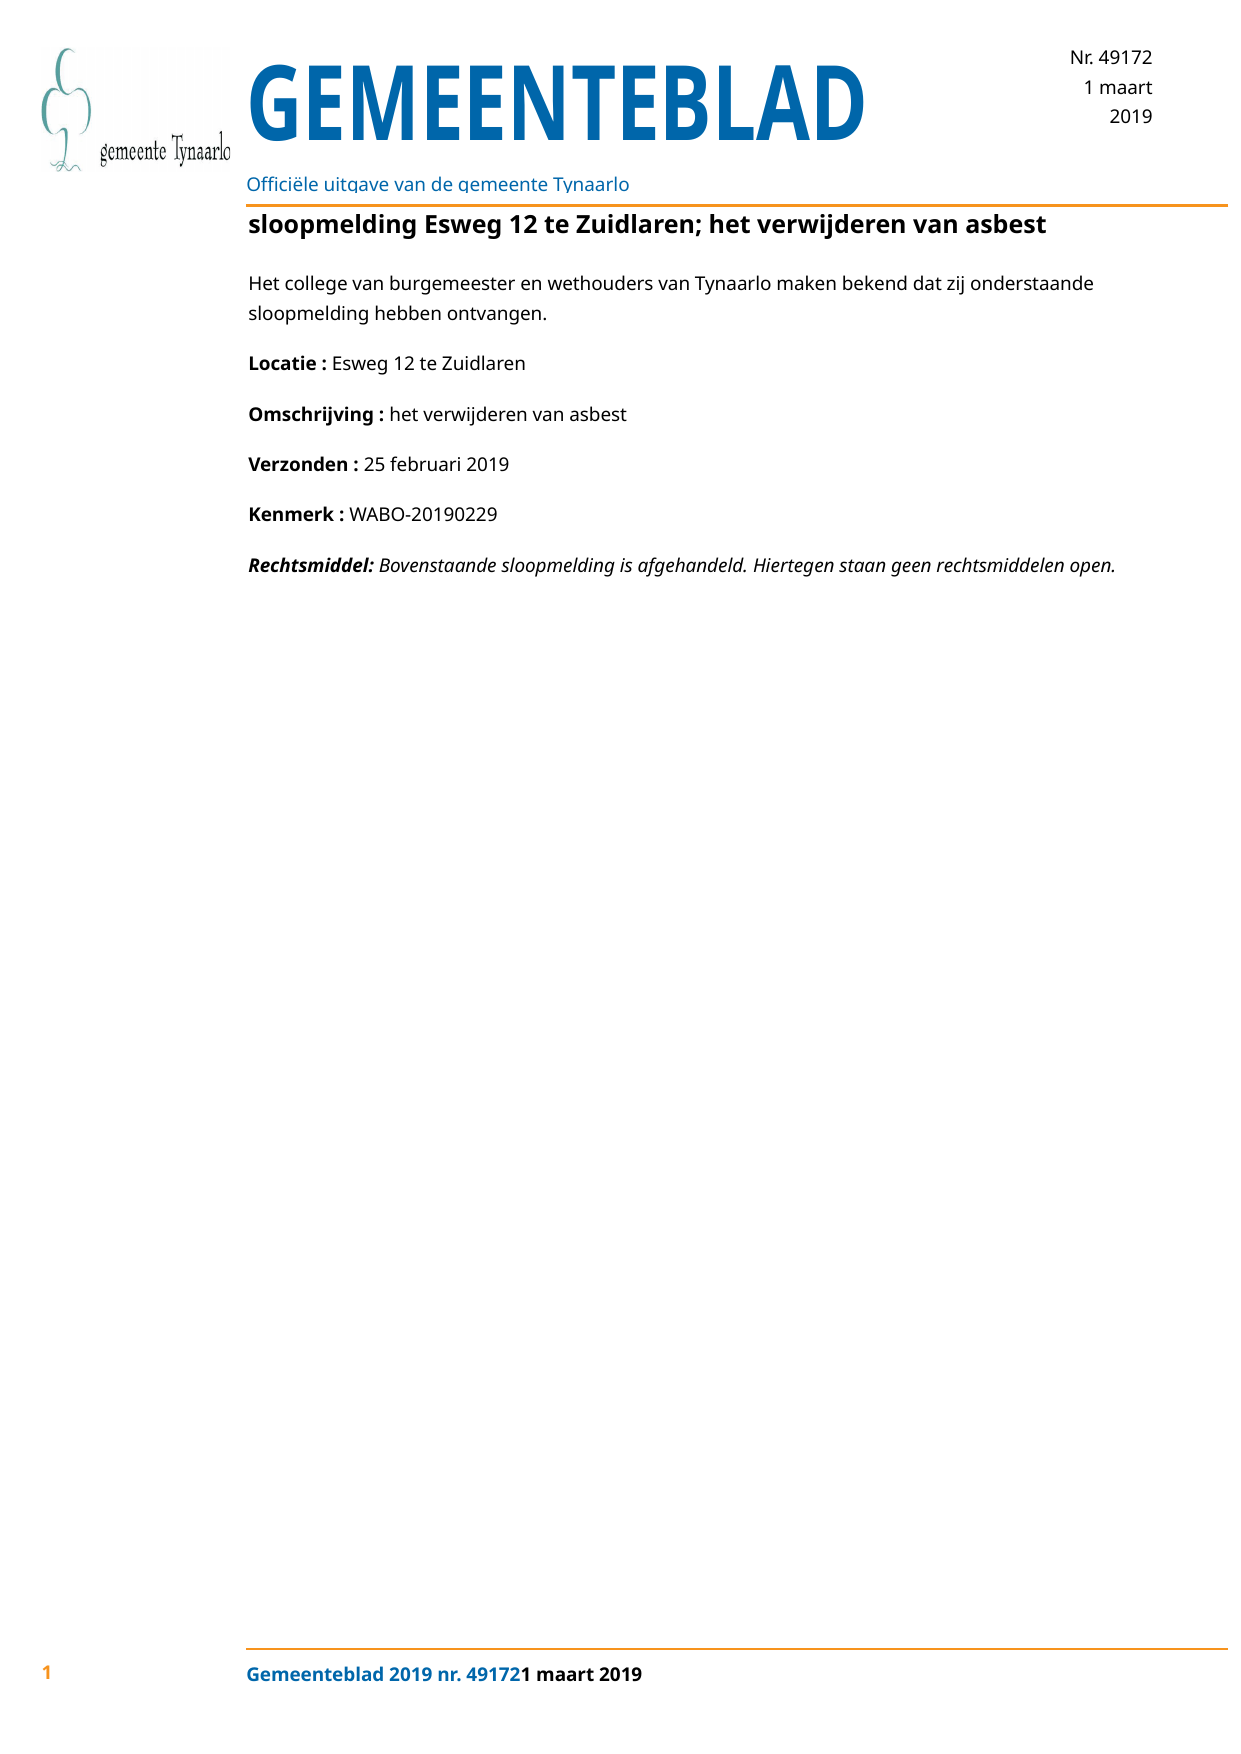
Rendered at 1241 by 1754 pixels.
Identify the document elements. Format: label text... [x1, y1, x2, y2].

text Rechtsmiddel: Bovenstaande sloopmelding is afgehandeld. Hiertegen staan geen rechtsmiddelen open. [248, 552, 1152, 578]
text sloopmelding Esweg 12 te Zuidlaren; het verwijderen van asbest [248, 207, 1152, 241]
text Verzonden : 25 februari 2019 [248, 451, 1152, 477]
text Omschrijving : het verwijderen van asbest [248, 401, 1152, 426]
text Het college van burgemeester en wethouders van Tynaarlo maken bekend dat zij onderstaande sloopmelding hebben ontvangen. [248, 270, 1152, 326]
text Kenmerk : WABO-20190229 [248, 502, 1152, 527]
picture [41, 47, 231, 172]
text Locatie : Esweg 12 te Zuidlaren [248, 350, 1152, 376]
